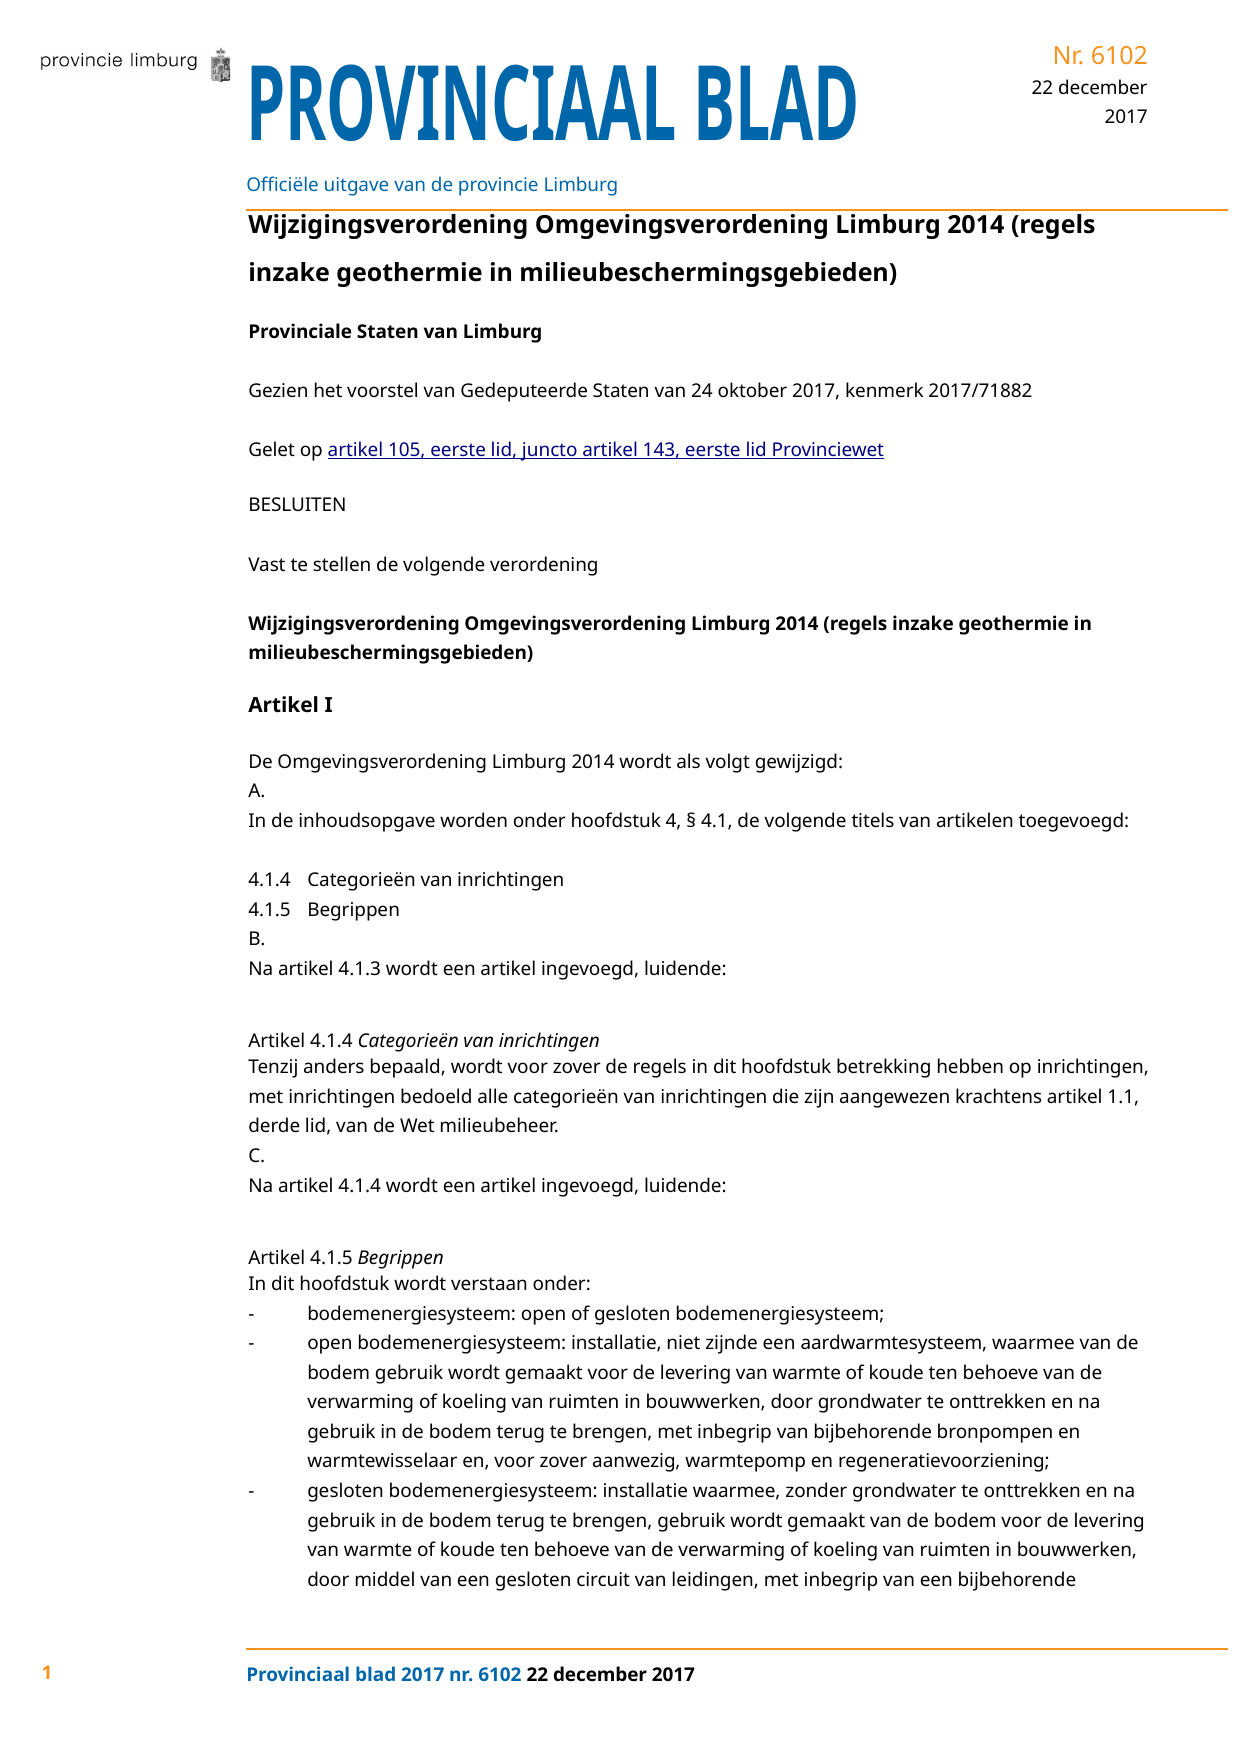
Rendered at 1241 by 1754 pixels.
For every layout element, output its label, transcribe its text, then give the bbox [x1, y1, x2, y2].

text C. [248, 1142, 1152, 1168]
list gesloten bodemenergiesysteem: installatie waarmee, zonder grondwater te onttrekken en na gebruik in de bodem terug te brengen, gebruik wordt gemaakt van de bodem voor de levering van warmte of koude ten behoeve van de verwarming of koeling van ruimten in bouwwerken, door middel van een gesloten circuit van leidingen, met inbegrip van een bijbehorende [248, 1477, 1152, 1592]
text Artikel 4.1.5 Begrippen [248, 1244, 1152, 1270]
text De Omgevingsverordening Limburg 2014 wordt als volgt gewijzigd: [248, 748, 1152, 774]
text Gezien het voorstel van Gedeputeerde Staten van 24 oktober 2017, kenmerk 2017/71882 [248, 377, 1152, 403]
list Begrippen [248, 896, 1152, 922]
list Categorieën van inrichtingen [248, 866, 1152, 892]
text Na artikel 4.1.3 wordt een artikel ingevoegd, luidende: [248, 955, 1152, 981]
text In de inhoudsopgave worden onder hoofdstuk 4, § 4.1, de volgende titels van artikelen toegevoegd: [248, 807, 1152, 833]
text Artikel 4.1.4 Categorieën van inrichtingen [248, 1028, 1152, 1053]
text Wijzigingsverordening Omgevingsverordening Limburg 2014 (regels inzake geothermie in milieubeschermingsgebieden) [248, 610, 1152, 665]
text Wijzigingsverordening Omgevingsverordening Limburg 2014 (regels inzake geothermie in milieubeschermingsgebieden) [248, 211, 1152, 288]
text BESLUITEN [248, 492, 1152, 517]
text A. [248, 777, 1152, 803]
text B. [248, 925, 1152, 951]
text Tenzij anders bepaald, wordt voor zover de regels in dit hoofdstuk betrekking hebben op inrichtingen, met inrichtingen bedoeld alle categorieën van inrichtingen die zijn aangewezen krachtens artikel 1.1, derde lid, van de Wet milieubeheer. [248, 1053, 1152, 1138]
text Na artikel 4.1.4 wordt een artikel ingevoegd, luidende: [248, 1172, 1152, 1197]
text In dit hoofdstuk wordt verstaan onder: [248, 1270, 1152, 1296]
text Artikel I [248, 690, 1152, 718]
list bodemenergiesysteem: open of gesloten bodemenergiesysteem; [248, 1300, 1152, 1326]
list open bodemenergiesysteem: installatie, niet zijnde een aardwarmtesysteem, waarmee van de bodem gebruik wordt gemaakt voor de levering van warmte of koude ten behoeve van de verwarming of koeling van ruimten in bouwwerken, door grondwater te onttrekken en na gebruik in de bodem terug te brengen, met inbegrip van bijbehorende bronpompen en warmtewisselaar en, voor zover aanwezig, warmtepomp en regeneratievoorziening; [248, 1329, 1152, 1473]
text Vast te stellen de volgende verordening [248, 551, 1152, 576]
text Provinciale Staten van Limburg [248, 318, 1152, 344]
picture [41, 47, 231, 83]
text Gelet op artikel 105, eerste lid, juncto artikel 143, eerste lid Provinciewet [248, 436, 1152, 462]
